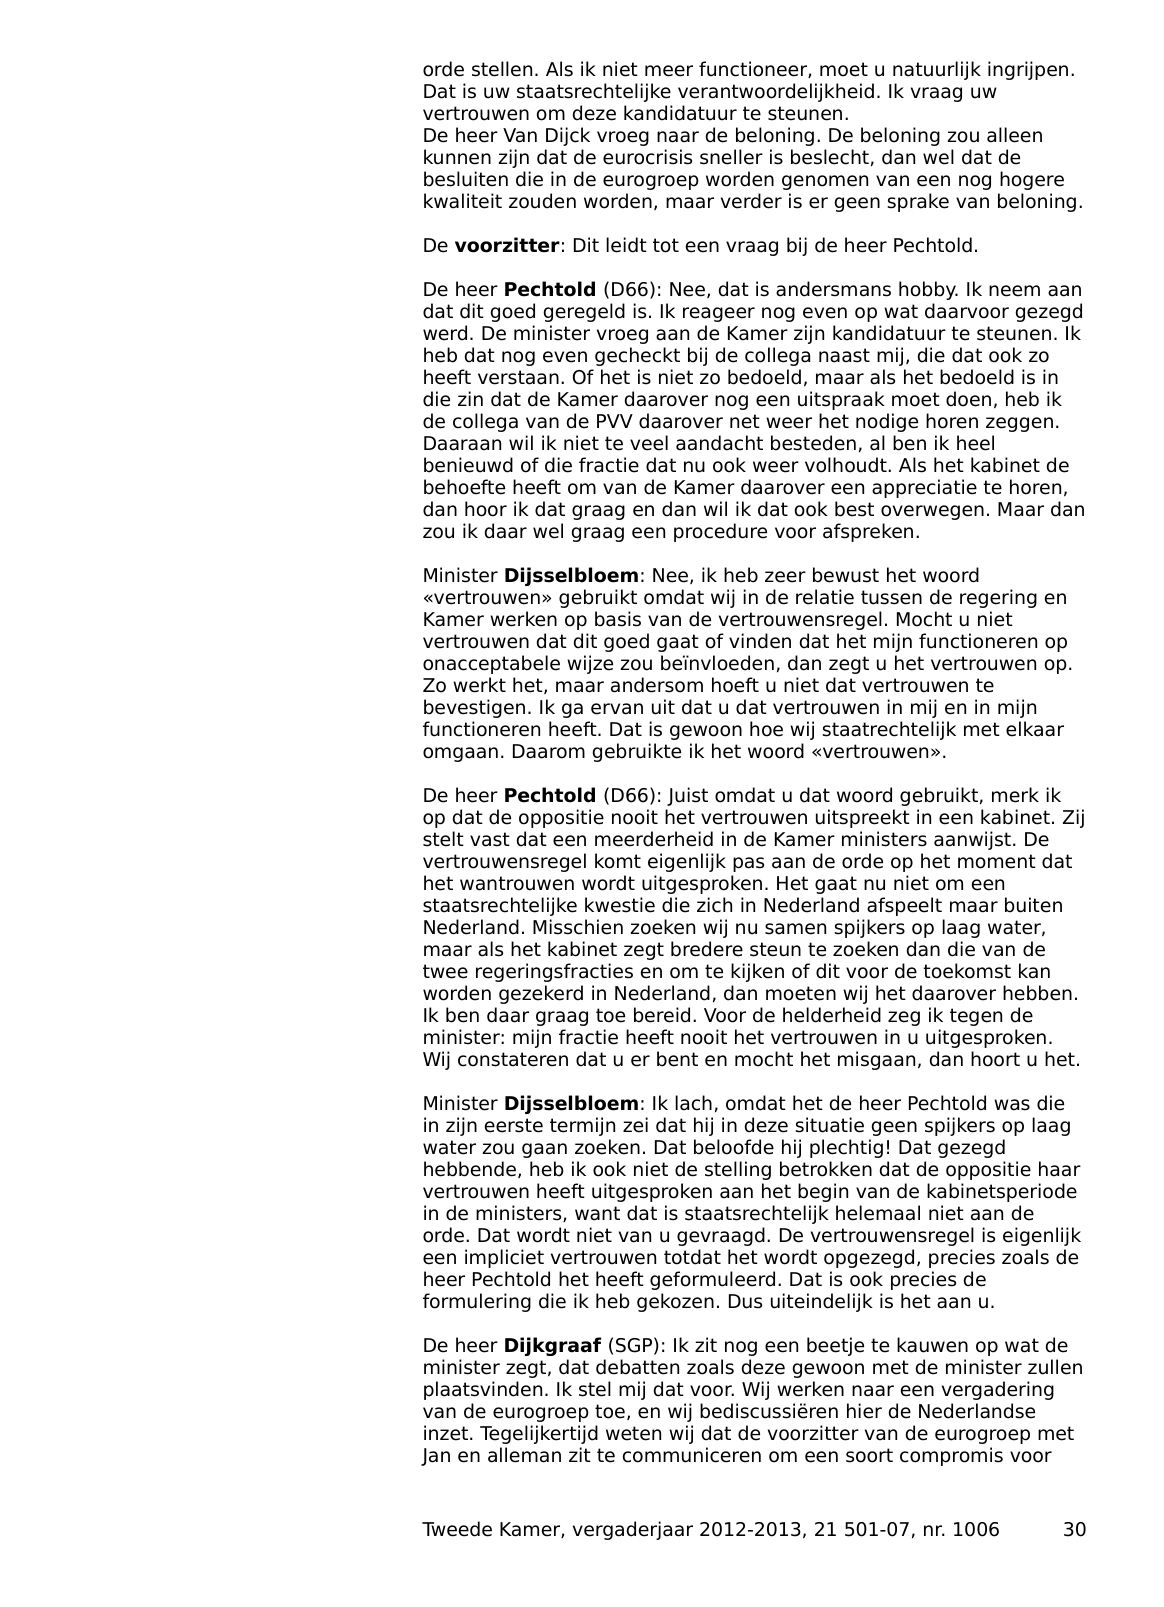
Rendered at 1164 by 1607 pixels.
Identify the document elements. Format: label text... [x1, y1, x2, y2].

text Minister Dijsselbloem: Ik lach, omdat het de heer Pechtold was die in zijn eerste termijn zei dat hij in deze situatie geen spijkers op laag water zou gaan zoeken. Dat beloofde hij plechtig! Dat gezegd hebbende, heb ik ook niet de stelling betrokken dat de oppositie haar vertrouwen heeft uitgesproken aan het begin van de kabinetsperiode in de ministers, want dat is staatsrechtelijk helemaal niet aan de orde. Dat wordt niet van u gevraagd. De vertrouwensregel is eigenlijk een impliciet vertrouwen totdat het wordt opgezegd, precies zoals de heer Pechtold het heeft geformuleerd. Dat is ook precies de formulering die ik heb gekozen. Dus uiteindelijk is het aan u. [422, 1093, 1087, 1313]
text De heer Van Dijck vroeg naar de beloning. De beloning zou alleen kunnen zijn dat de eurocrisis sneller is beslecht, dan wel dat de besluiten die in de eurogroep worden genomen van een nog hogere kwaliteit zouden worden, maar verder is er geen sprake van beloning. [422, 125, 1087, 213]
text De heer Pechtold (D66): Juist omdat u dat woord gebruikt, merk ik op dat de oppositie nooit het vertrouwen uitspreekt in een kabinet. Zij stelt vast dat een meerderheid in de Kamer ministers aanwijst. De vertrouwensregel komt eigenlijk pas aan de orde op het moment dat het wantrouwen wordt uitgesproken. Het gaat nu niet om een staatsrechtelijke kwestie die zich in Nederland afspeelt maar buiten Nederland. Misschien zoeken wij nu samen spijkers op laag water, maar als het kabinet zegt bredere steun te zoeken dan die van de twee regeringsfracties en om te kijken of dit voor de toekomst kan worden gezekerd in Nederland, dan moeten wij het daarover hebben. Ik ben daar graag toe bereid. Voor de helderheid zeg ik tegen de minister: mijn fractie heeft nooit het vertrouwen in u uitgesproken. Wij constateren dat u er bent en mocht het misgaan, dan hoort u het. [422, 785, 1087, 1071]
text De heer Pechtold (D66): Nee, dat is andersmans hobby. Ik neem aan dat dit goed geregeld is. Ik reageer nog even op wat daarvoor gezegd werd. De minister vroeg aan de Kamer zijn kandidatuur te steunen. Ik heb dat nog even gecheckt bij de collega naast mij, die dat ook zo heeft verstaan. Of het is niet zo bedoeld, maar als het bedoeld is in die zin dat de Kamer daarover nog een uitspraak moet doen, heb ik de collega van de PVV daarover net weer het nodige horen zeggen. Daaraan wil ik niet te veel aandacht besteden, al ben ik heel benieuwd of die fractie dat nu ook weer volhoudt. Als het kabinet de behoefte heeft om van de Kamer daarover een appreciatie te horen, dan hoor ik dat graag en dan wil ik dat ook best overwegen. Maar dan zou ik daar wel graag een procedure voor afspreken. [422, 279, 1087, 543]
text Minister Dijsselbloem: Nee, ik heb zeer bewust het woord «vertrouwen» gebruikt omdat wij in de relatie tussen de regering en Kamer werken op basis van de vertrouwensregel. Mocht u niet vertrouwen dat dit goed gaat of vinden dat het mijn functioneren op onacceptabele wijze zou beïnvloeden, dan zegt u het vertrouwen op. Zo werkt het, maar andersom hoeft u niet dat vertrouwen te bevestigen. Ik ga ervan uit dat u dat vertrouwen in mij en in mijn functioneren heeft. Dat is gewoon hoe wij staatrechtelijk met elkaar omgaan. Daarom gebruikte ik het woord «vertrouwen». [422, 565, 1087, 763]
text De heer Dijkgraaf (SGP): Ik zit nog een beetje te kauwen op wat de minister zegt, dat debatten zoals deze gewoon met de minister zullen plaatsvinden. Ik stel mij dat voor. Wij werken naar een vergadering van de eurogroep toe, en wij bediscussiëren hier de Nederlandse inzet. Tegelijkertijd weten wij dat de voorzitter van de eurogroep met Jan en alleman zit te communiceren om een soort compromis voor [422, 1335, 1087, 1467]
text De voorzitter: Dit leidt tot een vraag bij de heer Pechtold. [422, 235, 1087, 257]
text orde stellen. Als ik niet meer functioneer, moet u natuurlijk ingrijpen. Dat is uw staatsrechtelijke verantwoordelijkheid. Ik vraag uw vertrouwen om deze kandidatuur te steunen. [422, 59, 1087, 125]
